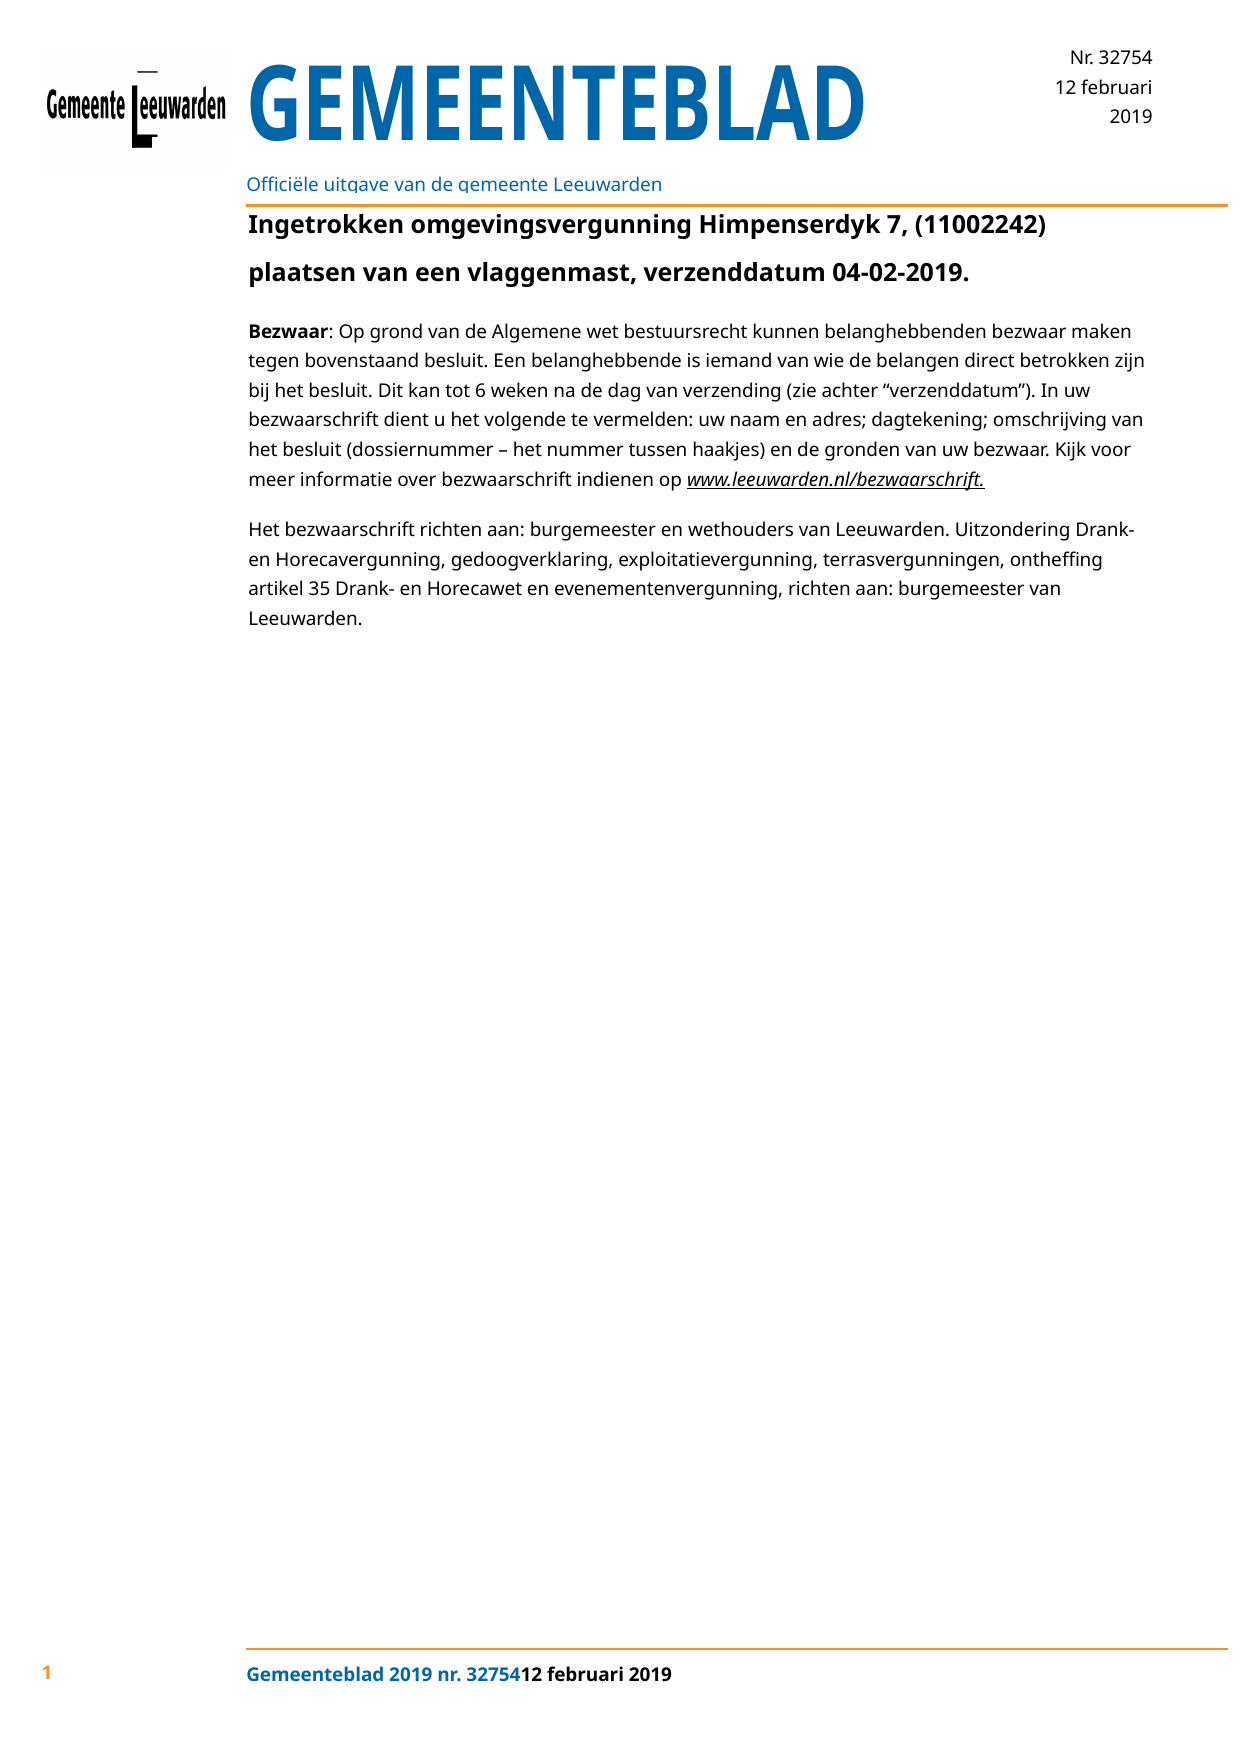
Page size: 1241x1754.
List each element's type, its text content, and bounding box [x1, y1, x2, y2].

picture [41, 47, 231, 172]
text Het bezwaarschrift richten aan: burgemeester en wethouders van Leeuwarden. Uitzondering Drank- en Horecavergunning, gedoogverklaring, exploitatievergunning, terrasvergunningen, ontheffing artikel 35 Drank- en Horecawet en evenementenvergunning, richten aan: burgemeester van Leeuwarden. [248, 516, 1152, 631]
text Bezwaar: Op grond van de Algemene wet bestuursrecht kunnen belanghebbenden bezwaar maken tegen bovenstaand besluit. Een belanghebbende is iemand van wie de belangen direct betrokken zijn bij het besluit. Dit kan tot 6 weken na de dag van verzending (zie achter “verzenddatum”). In uw bezwaarschrift dient u het volgende te vermelden: uw naam en adres; dagtekening; omschrijving van het besluit (dossiernummer – het nummer tussen haakjes) en de gronden van uw bezwaar. Kijk voor meer informatie over bezwaarschrift indienen op www.leeuwarden.nl/bezwaarschrift. [248, 318, 1152, 492]
text Ingetrokken omgevingsvergunning Himpenserdyk 7, (11002242) plaatsen van een vlaggenmast, verzenddatum 04-02-2019. [248, 207, 1152, 288]
